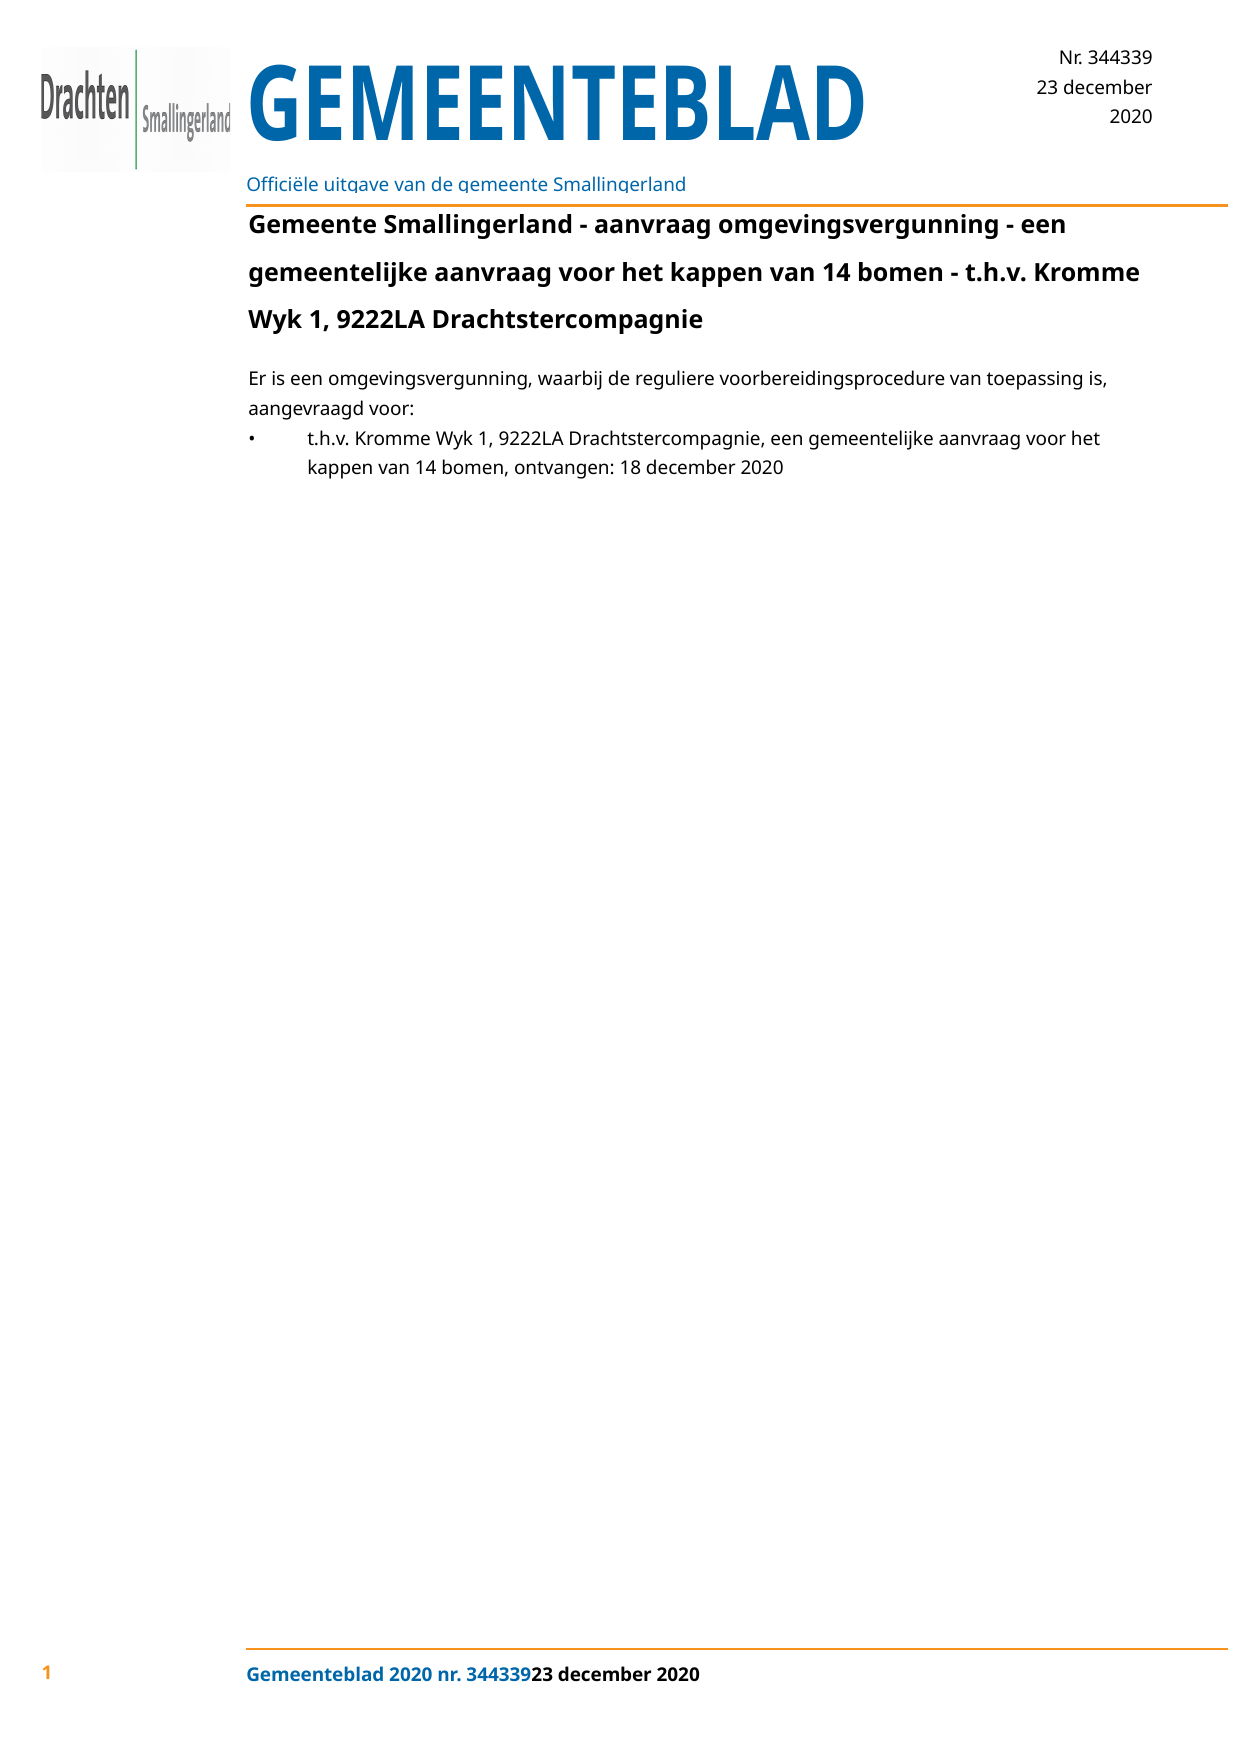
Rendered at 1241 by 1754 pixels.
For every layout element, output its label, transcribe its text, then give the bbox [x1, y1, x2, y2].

picture [41, 47, 231, 172]
text Gemeente Smallingerland - aanvraag omgevingsvergunning - een gemeentelijke aanvraag voor het kappen van 14 bomen - t.h.v. Kromme Wyk 1, 9222LA Drachtstercompagnie [248, 207, 1152, 336]
text Er is een omgevingsvergunning, waarbij de reguliere voorbereidingsprocedure van toepassing is, aangevraagd voor: [248, 366, 1152, 421]
list t.h.v. Kromme Wyk 1, 9222LA Drachtstercompagnie, een gemeentelijke aanvraag voor het kappen van 14 bomen, ontvangen: 18 december 2020 [248, 425, 1152, 480]
